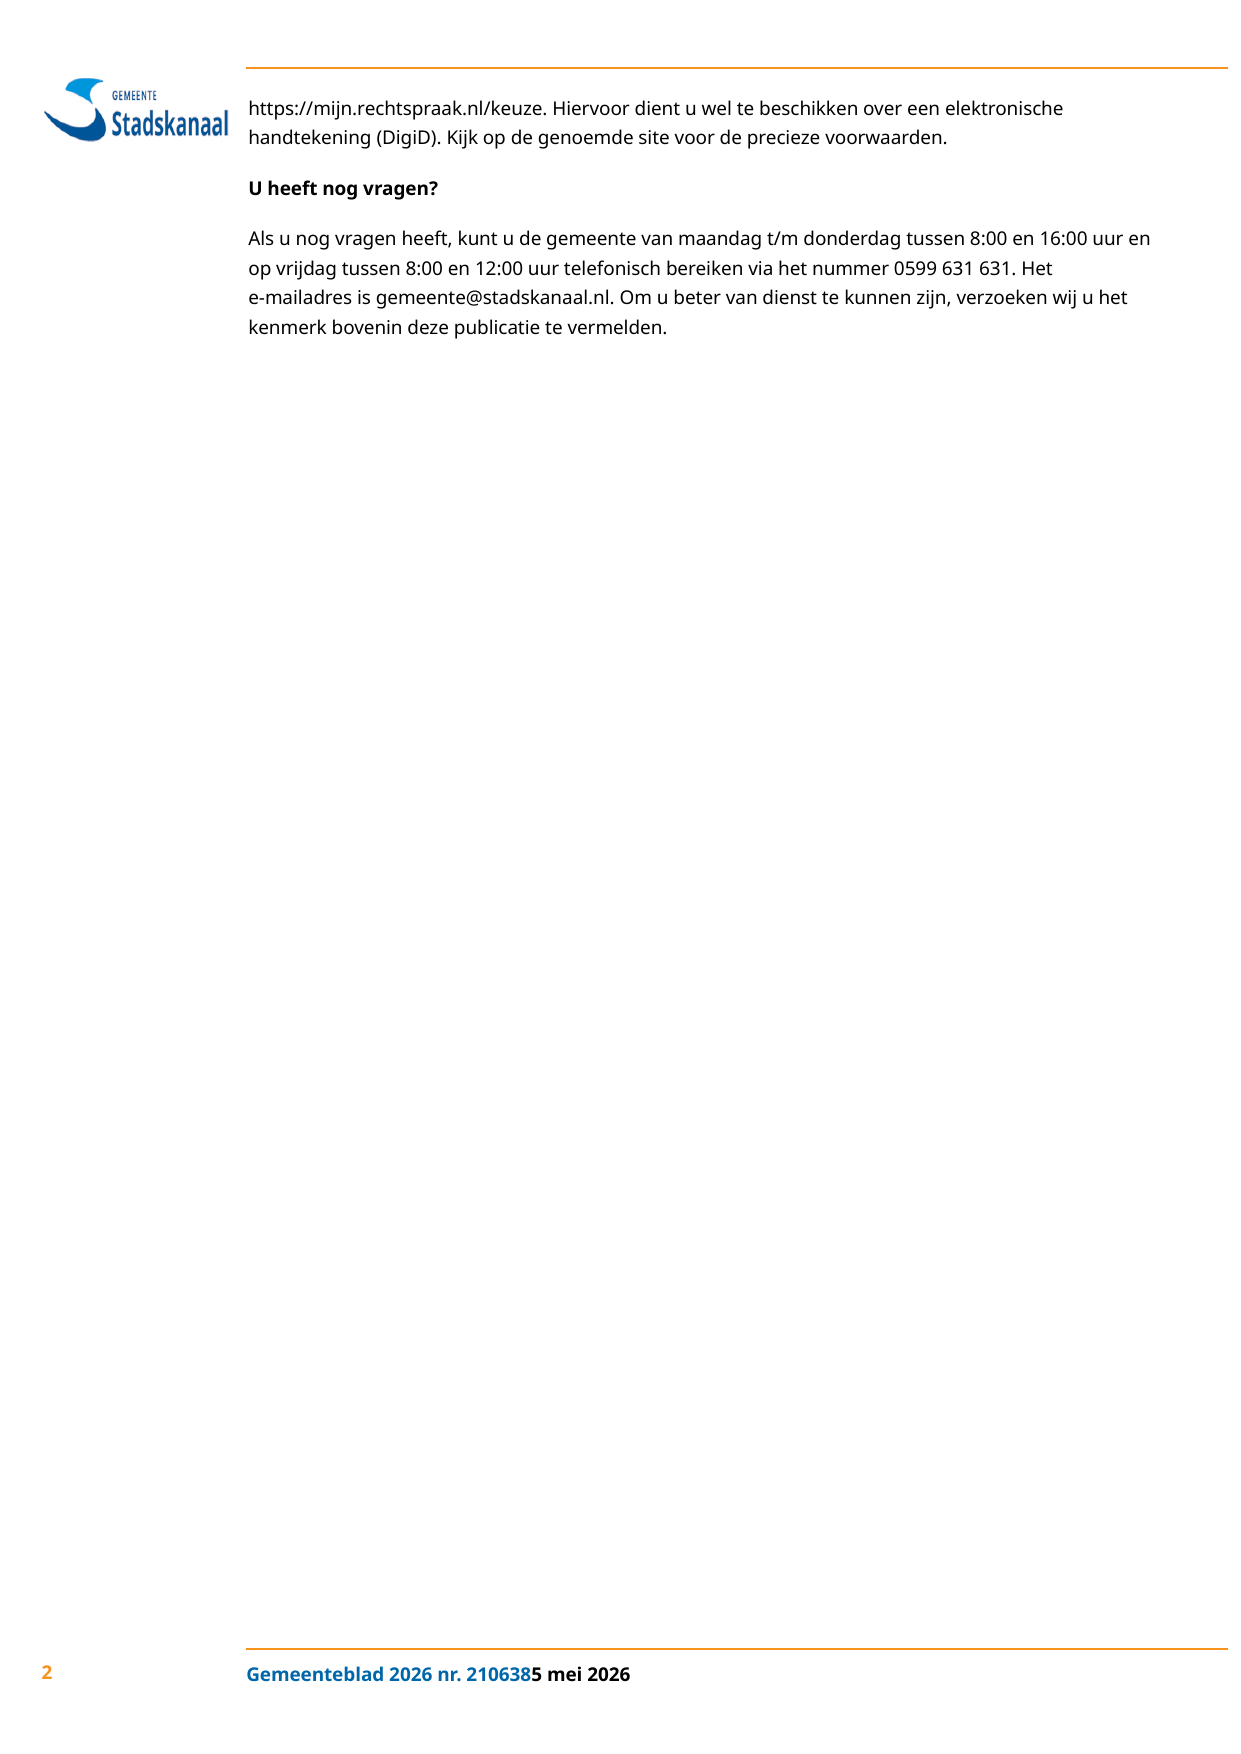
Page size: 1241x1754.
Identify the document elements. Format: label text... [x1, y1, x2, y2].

text https://mijn.rechtspraak.nl/keuze. Hiervoor dient u wel te beschikken over een elektronische handtekening (DigiD). Kijk op de genoemde site voor de precieze voorwaarden. [248, 95, 1152, 150]
text Als u nog vragen heeft, kunt u de gemeente van maandag t/m donderdag tussen 8:00 en 16:00 uur en op vrijdag tussen 8:00 en 12:00 uur telefonisch bereiken via het nummer 0599 631 631. Het e‑mailadres is gemeente@stadskanaal.nl. Om u beter van dienst te kunnen zijn, verzoeken wij u het kenmerk bovenin deze publicatie te vermelden. [248, 225, 1152, 340]
text U heeft nog vragen? [248, 175, 1152, 201]
picture [41, 47, 231, 172]
